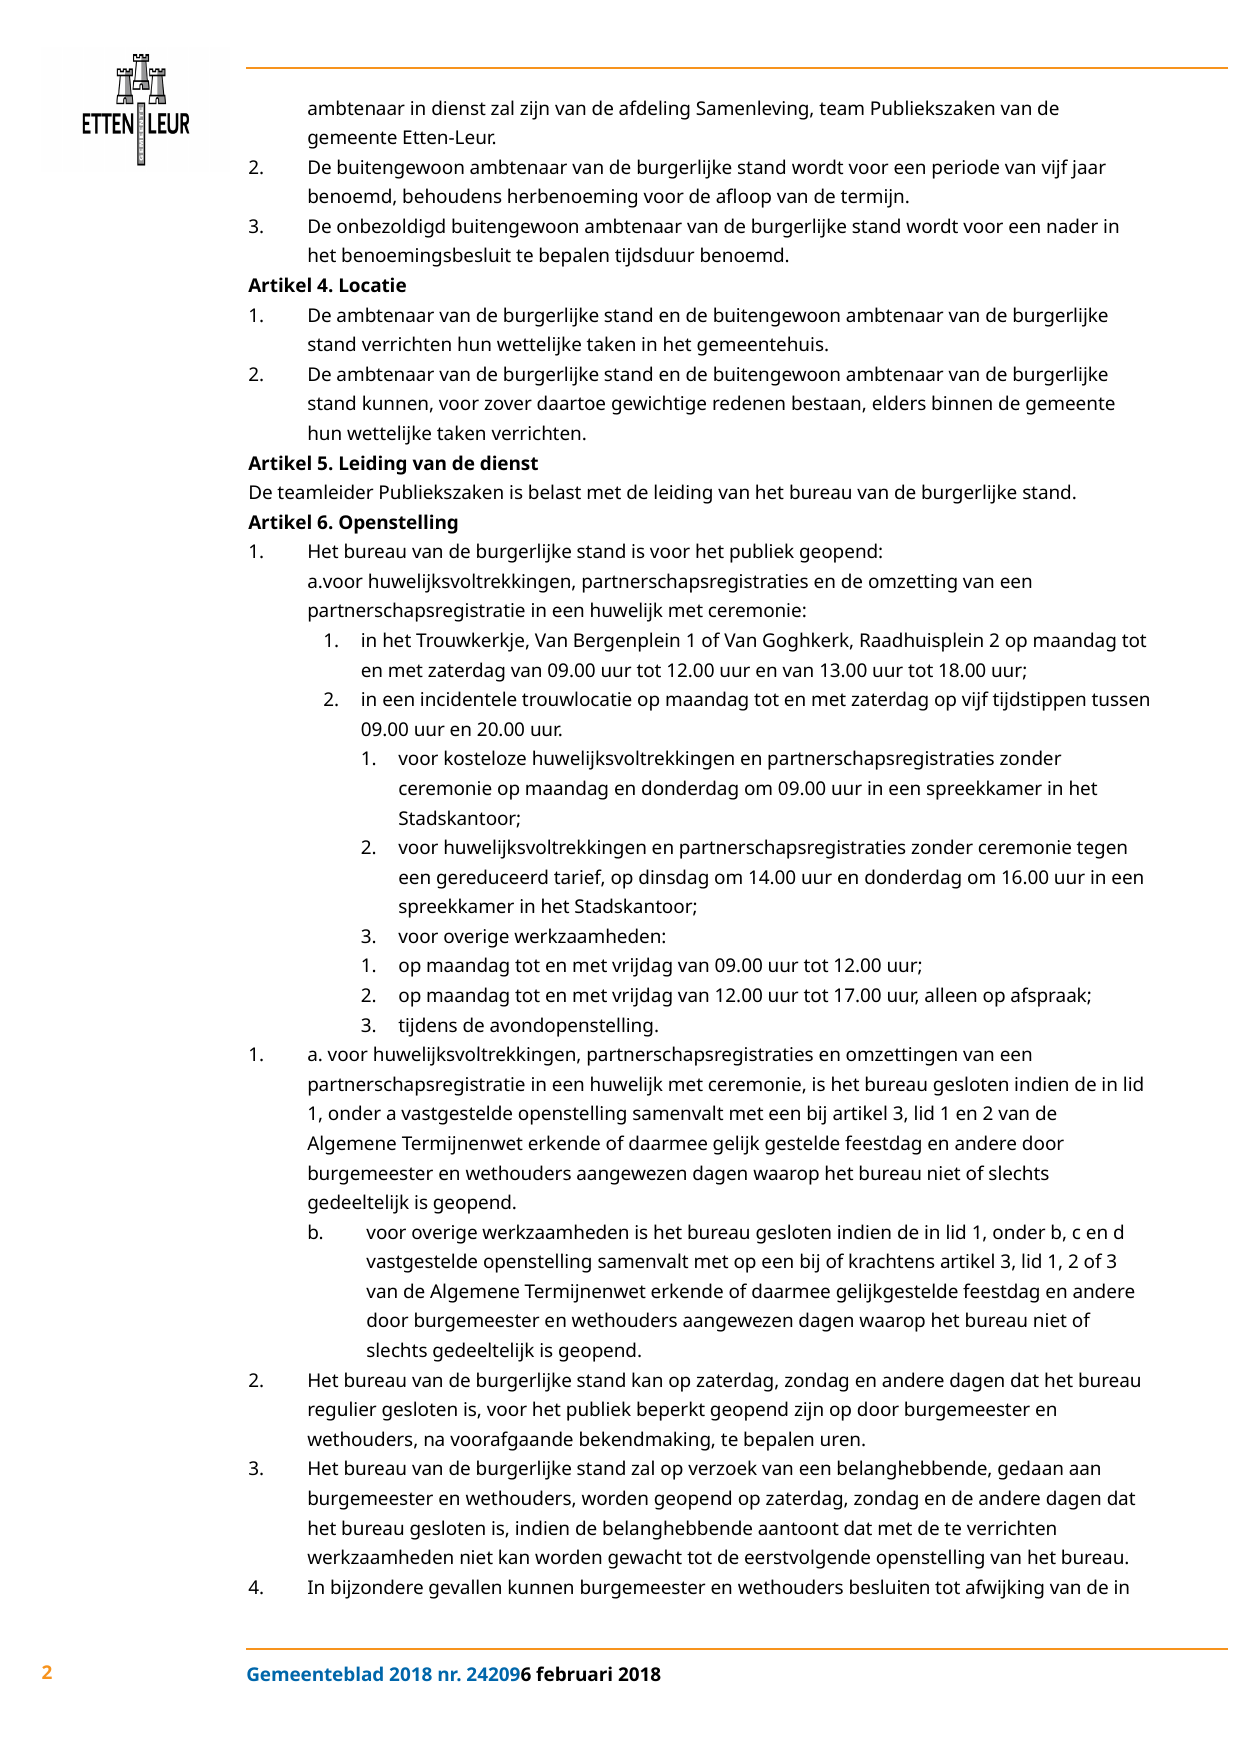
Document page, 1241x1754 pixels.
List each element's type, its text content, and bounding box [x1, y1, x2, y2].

list In bijzondere gevallen kunnen burgemeester en wethouders besluiten tot afwijking van de in [248, 1574, 1152, 1600]
picture [41, 47, 231, 172]
text Artikel 6. Openstelling [248, 509, 1152, 535]
list a. voor huwelijksvoltrekkingen, partnerschapsregistraties en omzettingen van een partnerschapsregistratie in een huwelijk met ceremonie, is het bureau gesloten indien de in lid 1, onder a vastgestelde openstelling samenvalt met een bij artikel 3, lid 1 en 2 van de Algemene Termijnenwet erkende of daarmee gelijk gestelde feestdag en andere door burgemeester en wethouders aangewezen dagen waarop het bureau niet of slechts gedeeltelijk is geopend. [248, 1041, 1152, 1215]
list voor overige werkzaamheden is het bureau gesloten indien de in lid 1, onder b, c en d vastgestelde openstelling samenvalt met op een bij of krachtens artikel 3, lid 1, 2 of 3 van de Algemene Termijnenwet erkende of daarmee gelijkgestelde feestdag en andere door burgemeester en wethouders aangewezen dagen waarop het bureau niet of slechts gedeeltelijk is geopend. [307, 1219, 1152, 1363]
list Het bureau van de burgerlijke stand kan op zaterdag, zondag en andere dagen dat het bureau regulier gesloten is, voor het publiek beperkt geopend zijn op door burgemeester en wethouders, na voorafgaande bekendmaking, te bepalen uren. [248, 1367, 1152, 1452]
list ambtenaar in dienst zal zijn van de afdeling Samenleving, team Publiekszaken van de gemeente Etten-Leur. [248, 95, 1152, 150]
list op maandag tot en met vrijdag van 12.00 uur tot 17.00 uur, alleen op afspraak; [361, 982, 1152, 1008]
list in een incidentele trouwlocatie op maandag tot en met zaterdag op vijf tijdstippen tussen 09.00 uur en 20.00 uur. [323, 686, 1152, 742]
list voor kosteloze huwelijksvoltrekkingen en partnerschapsregistraties zonder ceremonie op maandag en donderdag om 09.00 uur in een spreekkamer in het Stadskantoor; [361, 746, 1152, 831]
list Het bureau van de burgerlijke stand is voor het publiek geopend: [248, 538, 1152, 564]
text De teamleider Publiekszaken is belast met de leiding van het bureau van de burgerlijke stand. [248, 479, 1152, 505]
list voor overige werkzaamheden: [361, 923, 1152, 949]
list op maandag tot en met vrijdag van 09.00 uur tot 12.00 uur; [361, 953, 1152, 978]
list De buitengewoon ambtenaar van de burgerlijke stand wordt voor een periode van vijf jaar benoemd, behoudens herbenoeming voor de afloop van de termijn. [248, 154, 1152, 209]
list in het Trouwkerkje, Van Bergenplein 1 of Van Goghkerk, Raadhuisplein 2 op maandag tot en met zaterdag van 09.00 uur tot 12.00 uur en van 13.00 uur tot 18.00 uur; [323, 627, 1152, 683]
list tijdens de avondopenstelling. [361, 1012, 1152, 1038]
text Artikel 5. Leiding van de dienst [248, 450, 1152, 476]
list voor huwelijksvoltrekkingen en partnerschapsregistraties zonder ceremonie tegen een gereduceerd tarief, op dinsdag om 14.00 uur en donderdag om 16.00 uur in een spreekkamer in het Stadskantoor; [361, 834, 1152, 919]
text Artikel 4. Locatie [248, 272, 1152, 298]
list Het bureau van de burgerlijke stand zal op verzoek van een belanghebbende, gedaan aan burgemeester en wethouders, worden geopend op zaterdag, zondag en de andere dagen dat het bureau gesloten is, indien de belanghebbende aantoont dat met de te verrichten werkzaamheden niet kan worden gewacht tot de eerstvolgende openstelling van het bureau. [248, 1456, 1152, 1570]
list a.voor huwelijksvoltrekkingen, partnerschapsregistraties en de omzetting van een partnerschapsregistratie in een huwelijk met ceremonie: [248, 568, 1152, 623]
list De onbezoldigd buitengewoon ambtenaar van de burgerlijke stand wordt voor een nader in het benoemingsbesluit te bepalen tijdsduur benoemd. [248, 213, 1152, 268]
list De ambtenaar van de burgerlijke stand en de buitengewoon ambtenaar van de burgerlijke stand verrichten hun wettelijke taken in het gemeentehuis. [248, 302, 1152, 357]
list De ambtenaar van de burgerlijke stand en de buitengewoon ambtenaar van de burgerlijke stand kunnen, voor zover daartoe gewichtige redenen bestaan, elders binnen de gemeente hun wettelijke taken verrichten. [248, 361, 1152, 446]
